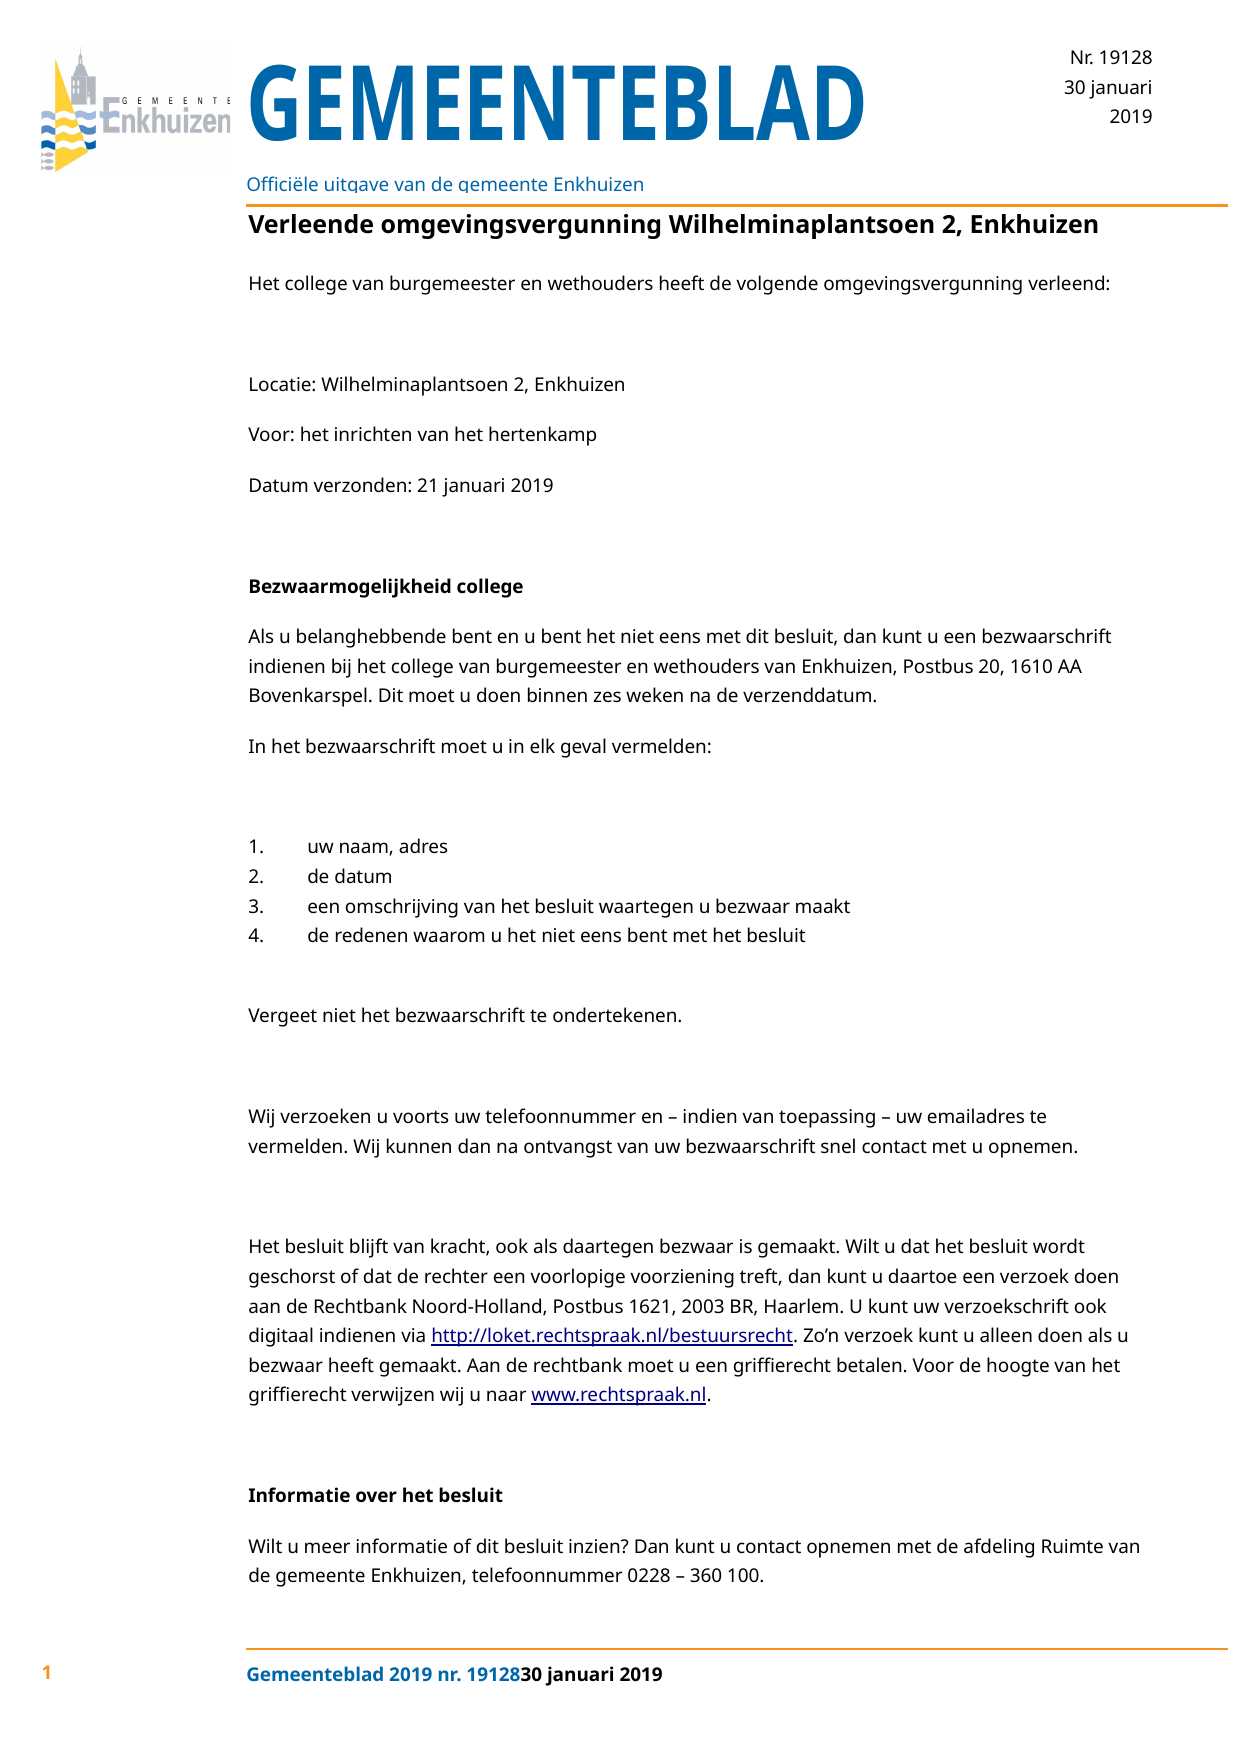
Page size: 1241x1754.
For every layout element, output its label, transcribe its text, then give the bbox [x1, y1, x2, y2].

text Datum verzonden: 21 januari 2019 [248, 472, 1152, 498]
text Wij verzoeken u voorts uw telefoonnummer en – indien van toepassing – uw emailadres te vermelden. Wij kunnen dan na ontvangst van uw bezwaarschrift snel contact met u opnemen. [248, 1103, 1152, 1158]
list de redenen waarom u het niet eens bent met het besluit [248, 922, 1152, 948]
text Bezwaarmogelijkheid college [248, 573, 1152, 598]
text Het besluit blijft van kracht, ook als daartegen bezwaar is gemaakt. Wilt u dat het besluit wordt geschorst of dat de rechter een voorlopige voorziening treft, dan kunt u daartoe een verzoek doen aan de Rechtbank Noord-Holland, Postbus 1621, 2003 BR, Haarlem. U kunt uw verzoekschrift ook digitaal indienen via http://loket.rechtspraak.nl/bestuursrecht. Zo’n verzoek kunt u alleen doen als u bezwaar heeft gemaakt. Aan de rechtbank moet u een griffierecht betalen. Voor de hoogte van het griffierecht verwijzen wij u naar www.rechtspraak.nl. [248, 1234, 1152, 1407]
list een omschrijving van het besluit waartegen u bezwaar maakt [248, 893, 1152, 918]
text Locatie: Wilhelminaplantsoen 2, Enkhuizen [248, 371, 1152, 397]
picture [41, 47, 231, 172]
text Als u belanghebbende bent en u bent het niet eens met dit besluit, dan kunt u een bezwaarschrift indienen bij het college van burgemeester en wethouders van Enkhuizen, Postbus 20, 1610 AA Bovenkarspel. Dit moet u doen binnen zes weken na de verzenddatum. [248, 623, 1152, 708]
text Het college van burgemeester en wethouders heeft de volgende omgevingsvergunning verleend: [248, 270, 1152, 296]
text Vergeet niet het bezwaarschrift te ondertekenen. [248, 1002, 1152, 1028]
text Wilt u meer informatie of dit besluit inzien? Dan kunt u contact opnemen met de afdeling Ruimte van de gemeente Enkhuizen, telefoonnummer 0228 – 360 100. [248, 1533, 1152, 1588]
text In het bezwaarschrift moet u in elk geval vermelden: [248, 733, 1152, 758]
text Informatie over het besluit [248, 1482, 1152, 1508]
text Verleende omgevingsvergunning Wilhelminaplantsoen 2, Enkhuizen [248, 207, 1152, 241]
list uw naam, adres [248, 834, 1152, 859]
text Voor: het inrichten van het hertenkamp [248, 422, 1152, 447]
list de datum [248, 863, 1152, 889]
